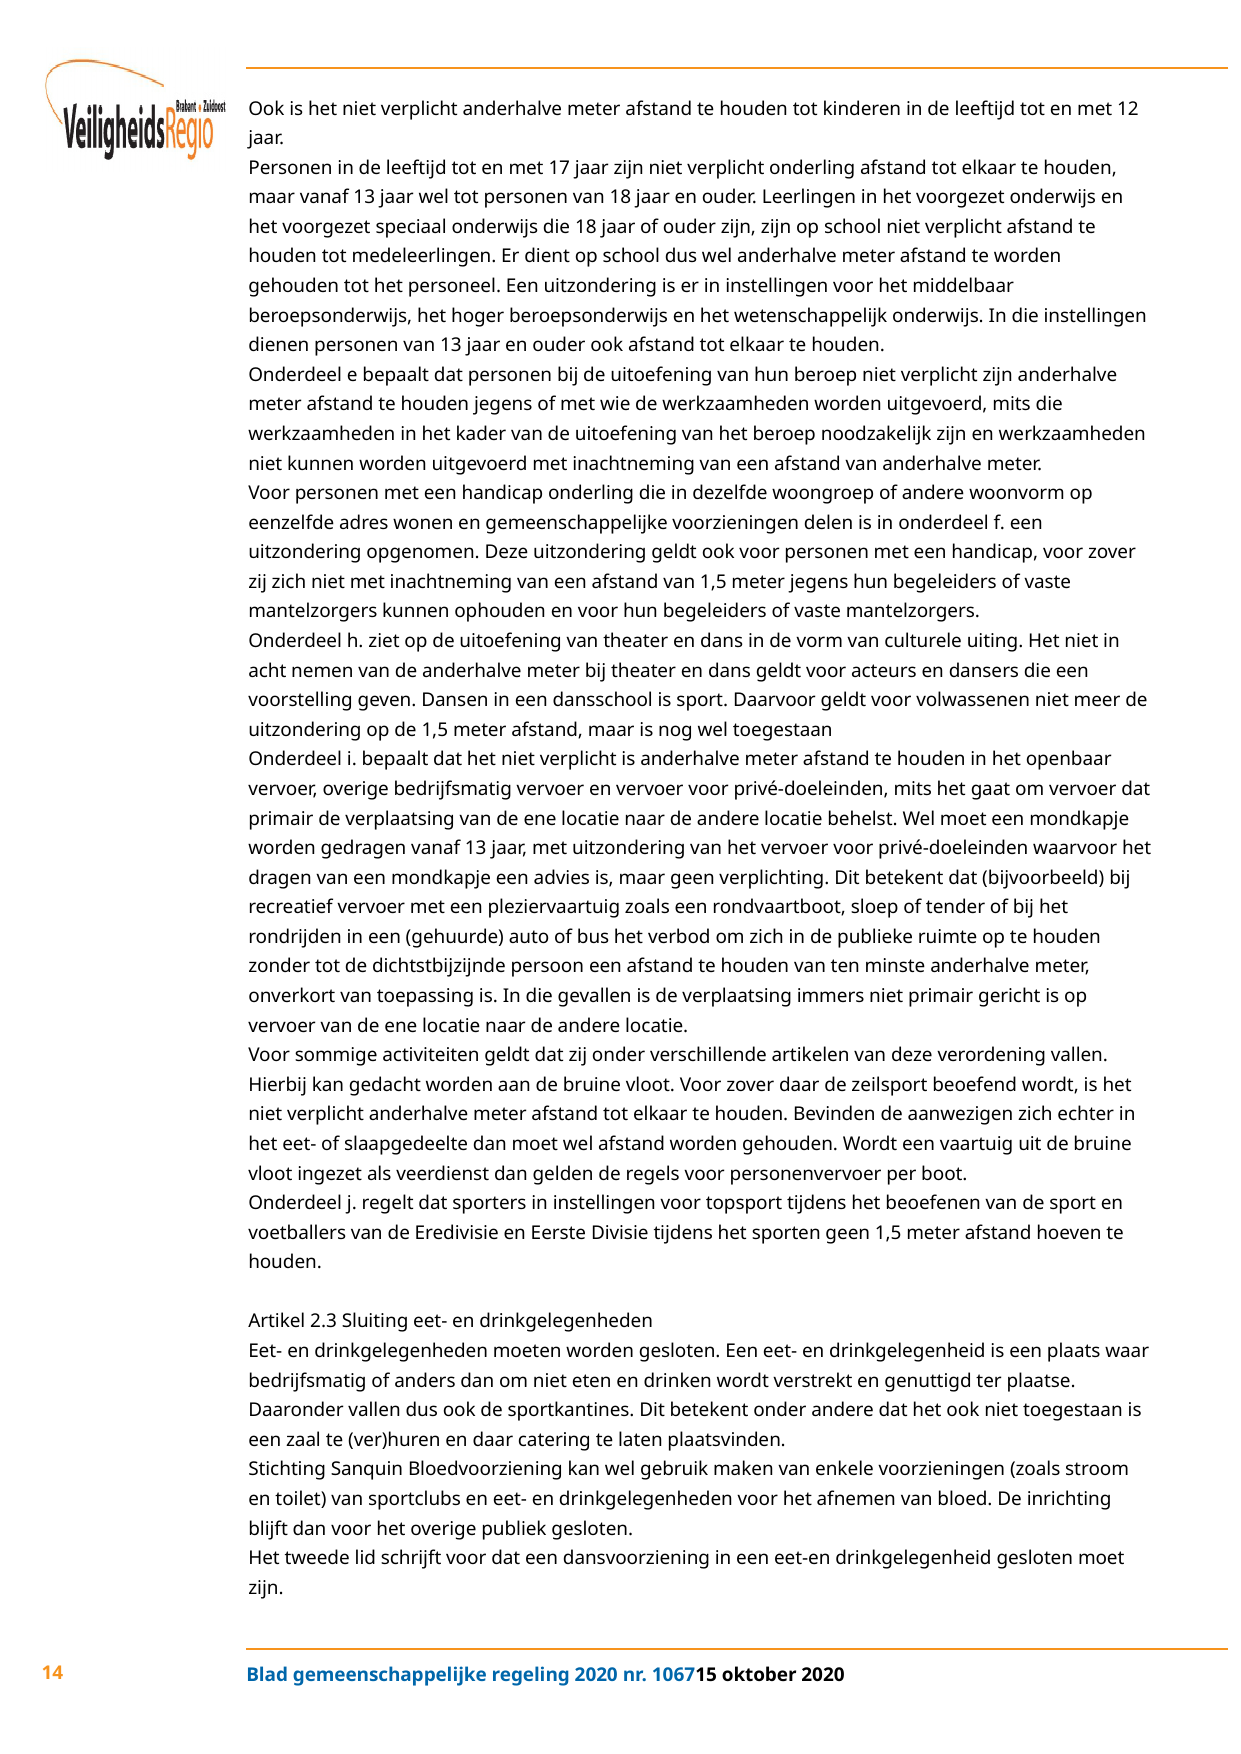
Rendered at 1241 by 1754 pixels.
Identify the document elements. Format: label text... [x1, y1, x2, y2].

text Onderdeel i. bepaalt dat het niet verplicht is anderhalve meter afstand te houden in het openbaar vervoer, overige bedrijfsmatig vervoer en vervoer voor privé-doeleinden, mits het gaat om vervoer dat primair de verplaatsing van de ene locatie naar de andere locatie behelst. Wel moet een mondkapje worden gedragen vanaf 13 jaar, met uitzondering van het vervoer voor privé-doeleinden waarvoor het dragen van een mondkapje een advies is, maar geen verplichting. Dit betekent dat (bijvoorbeeld) bij recreatief vervoer met een pleziervaartuig zoals een rondvaartboot, sloep of tender of bij het rondrijden in een (gehuurde) auto of bus het verbod om zich in de publieke ruimte op te houden zonder tot de dichtstbijzijnde persoon een afstand te houden van ten minste anderhalve meter, onverkort van toepassing is. In die gevallen is de verplaatsing immers niet primair gericht is op vervoer van de ene locatie naar de andere locatie. [248, 746, 1152, 1038]
text Onderdeel e bepaalt dat personen bij de uitoefening van hun beroep niet verplicht zijn anderhalve meter afstand te houden jegens of met wie de werkzaamheden worden uitgevoerd, mits die werkzaamheden in het kader van de uitoefening van het beroep noodzakelijk zijn en werkzaamheden niet kunnen worden uitgevoerd met inachtneming van een afstand van anderhalve meter. [248, 361, 1152, 476]
picture [41, 47, 231, 172]
text Stichting Sanquin Bloedvoorziening kan wel gebruik maken van enkele voorzieningen (zoals stroom en toilet) van sportclubs en eet- en drinkgelegenheden voor het afnemen van bloed. De inrichting blijft dan voor het overige publiek gesloten. [248, 1456, 1152, 1541]
text Onderdeel j. regelt dat sporters in instellingen voor topsport tijdens het beoefenen van de sport en voetballers van de Eredivisie en Eerste Divisie tijdens het sporten geen 1,5 meter afstand hoeven te houden. [248, 1189, 1152, 1274]
text Artikel 2.3 Sluiting eet- en drinkgelegenheden [248, 1308, 1152, 1333]
text Personen in de leeftijd tot en met 17 jaar zijn niet verplicht onderling afstand tot elkaar te houden, maar vanaf 13 jaar wel tot personen van 18 jaar en ouder. Leerlingen in het voorgezet onderwijs en het voorgezet speciaal onderwijs die 18 jaar of ouder zijn, zijn op school niet verplicht afstand te houden tot medeleerlingen. Er dient op school dus wel anderhalve meter afstand te worden gehouden tot het personeel. Een uitzondering is er in instellingen voor het middelbaar beroepsonderwijs, het hoger beroepsonderwijs en het wetenschappelijk onderwijs. In die instellingen dienen personen van 13 jaar en ouder ook afstand tot elkaar te houden. [248, 154, 1152, 357]
text Voor personen met een handicap onderling die in dezelfde woongroep of andere woonvorm op eenzelfde adres wonen en gemeenschappelijke voorzieningen delen is in onderdeel f. een uitzondering opgenomen. Deze uitzondering geldt ook voor personen met een handicap, voor zover zij zich niet met inachtneming van een afstand van 1,5 meter jegens hun begeleiders of vaste mantelzorgers kunnen ophouden en voor hun begeleiders of vaste mantelzorgers. [248, 479, 1152, 623]
text Eet- en drinkgelegenheden moeten worden gesloten. Een eet- en drinkgelegenheid is een plaats waar bedrijfsmatig of anders dan om niet eten en drinken wordt verstrekt en genuttigd ter plaatse. Daaronder vallen dus ook de sportkantines. Dit betekent onder andere dat het ook niet toegestaan is een zaal te (ver)huren en daar catering te laten plaatsvinden. [248, 1337, 1152, 1452]
text Het tweede lid schrijft voor dat een dansvoorziening in een eet-en drinkgelegenheid gesloten moet zijn. [248, 1544, 1152, 1600]
text Ook is het niet verplicht anderhalve meter afstand te houden tot kinderen in de leeftijd tot en met 12 jaar. [248, 95, 1152, 150]
text Onderdeel h. ziet op de uitoefening van theater en dans in de vorm van culturele uiting. Het niet in acht nemen van de anderhalve meter bij theater en dans geldt voor acteurs en dansers die een voorstelling geven. Dansen in een dansschool is sport. Daarvoor geldt voor volwassenen niet meer de uitzondering op de 1,5 meter afstand, maar is nog wel toegestaan [248, 627, 1152, 742]
text Voor sommige activiteiten geldt dat zij onder verschillende artikelen van deze verordening vallen. Hierbij kan gedacht worden aan de bruine vloot. Voor zover daar de zeilsport beoefend wordt, is het niet verplicht anderhalve meter afstand tot elkaar te houden. Bevinden de aanwezigen zich echter in het eet- of slaapgedeelte dan moet wel afstand worden gehouden. Wordt een vaartuig uit de bruine vloot ingezet als veerdienst dan gelden de regels voor personenvervoer per boot. [248, 1041, 1152, 1186]
